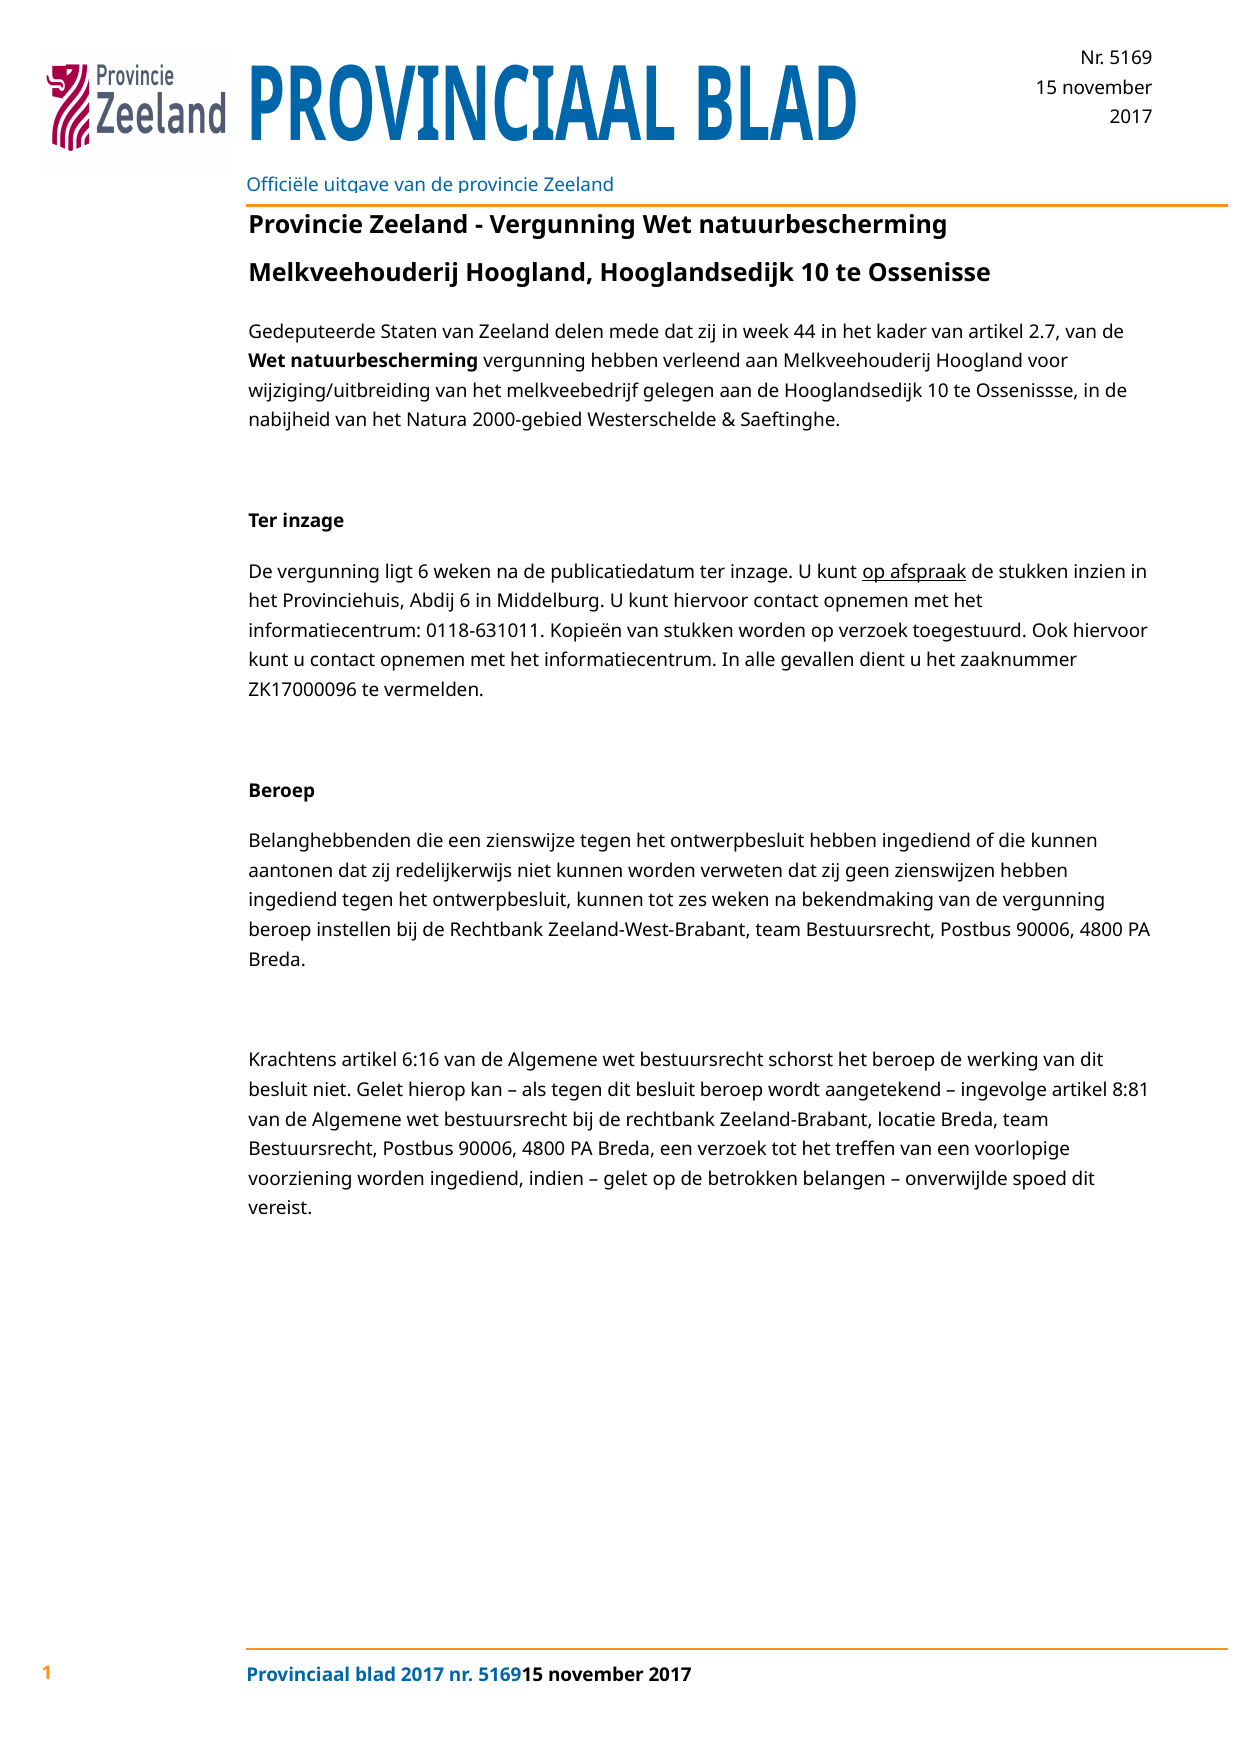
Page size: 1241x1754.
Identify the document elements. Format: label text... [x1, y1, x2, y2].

text Beroep [248, 777, 1152, 803]
text Ter inzage [248, 507, 1152, 533]
text De vergunning ligt 6 weken na de publicatiedatum ter inzage. U kunt op afspraak de stukken inzien in het Provinciehuis, Abdij 6 in Middelburg. U kunt hiervoor contact opnemen met het informatiecentrum: 0118-631011. Kopieën van stukken worden op verzoek toegestuurd. Ook hiervoor kunt u contact opnemen met het informatiecentrum. In alle gevallen dient u het zaaknummer ZK17000096 te vermelden. [248, 558, 1152, 702]
text Gedeputeerde Staten van Zeeland delen mede dat zij in week 44 in het kader van artikel 2.7, van de Wet natuurbescherming vergunning hebben verleend aan Melkveehouderij Hoogland voor wijziging/uitbreiding van het melkveebedrijf gelegen aan de Hooglandsedijk 10 te Ossenissse, in de nabijheid van het Natura 2000-gebied Westerschelde & Saeftinghe. [248, 318, 1152, 432]
text Provincie Zeeland - Vergunning Wet natuurbescherming Melkveehouderij Hoogland, Hooglandsedijk 10 te Ossenisse [248, 207, 1152, 288]
text Krachtens artikel 6:16 van de Algemene wet bestuursrecht schorst het beroep de werking van dit besluit niet. Gelet hierop kan – als tegen dit besluit beroep wordt aangetekend – ingevolge artikel 8:81 van de Algemene wet bestuursrecht bij de rechtbank Zeeland-Brabant, locatie Breda, team Bestuursrecht, Postbus 90006, 4800 PA Breda, een verzoek tot het treffen van een voorlopige voorziening worden ingediend, indien – gelet op de betrokken belangen – onverwijlde spoed dit vereist. [248, 1047, 1152, 1220]
picture [41, 47, 231, 172]
text Belanghebbenden die een zienswijze tegen het ontwerpbesluit hebben ingediend of die kunnen aantonen dat zij redelijkerwijs niet kunnen worden verweten dat zij geen zienswijzen hebben ingediend tegen het ontwerpbesluit, kunnen tot zes weken na bekendmaking van de vergunning beroep instellen bij de Rechtbank Zeeland-West-Brabant, team Bestuursrecht, Postbus 90006, 4800 PA Breda. [248, 827, 1152, 972]
